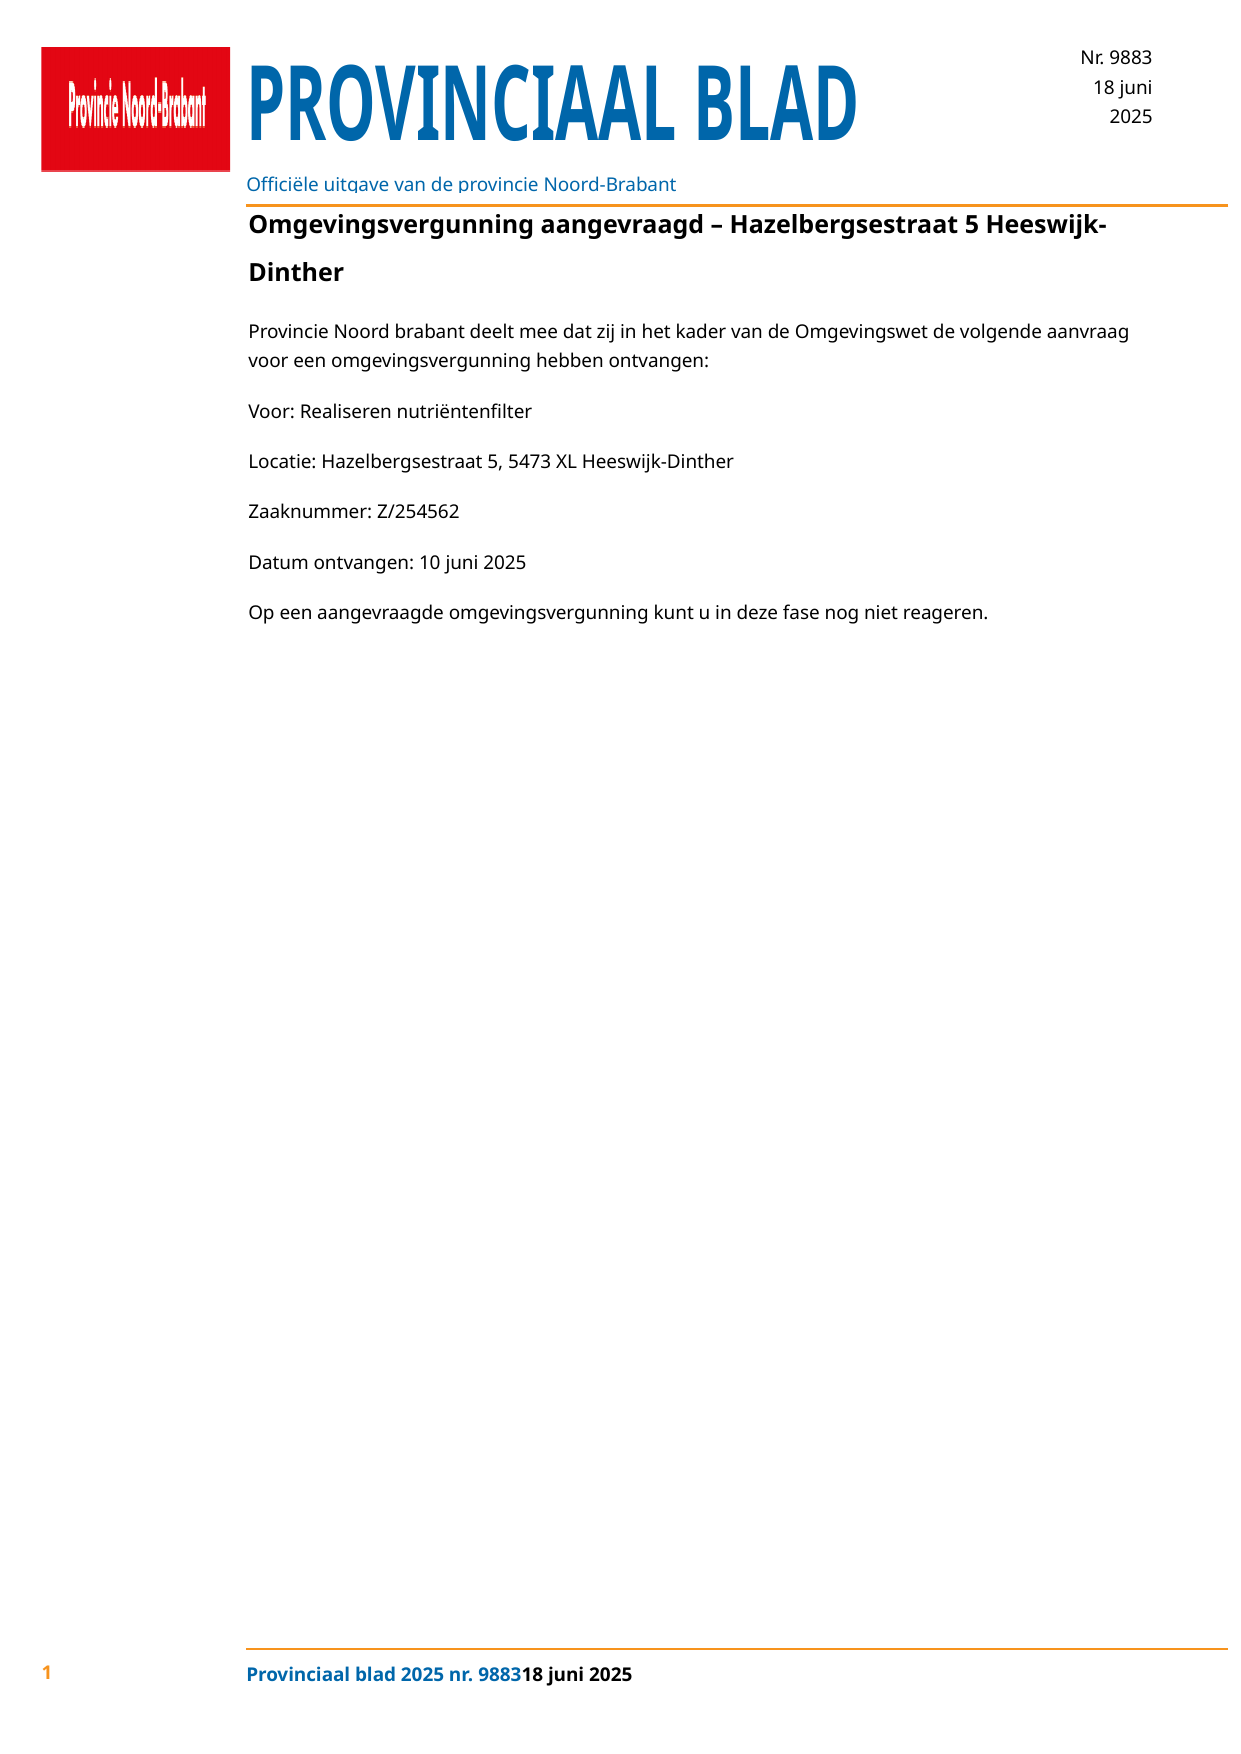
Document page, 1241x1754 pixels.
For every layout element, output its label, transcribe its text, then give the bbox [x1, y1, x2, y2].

text Omgevingsvergunning aangevraagd – Hazelbergsestraat 5 Heeswijk-Dinther [248, 207, 1152, 288]
text Op een aangevraagde omgevingsvergunning kunt u in deze fase nog niet reageren. [248, 599, 1152, 625]
text Zaaknummer: Z/254562 [248, 499, 1152, 524]
text Datum ontvangen: 10 juni 2025 [248, 549, 1152, 575]
text Locatie: Hazelbergsestraat 5, 5473 XL Heeswijk-Dinther [248, 448, 1152, 474]
text Voor: Realiseren nutriëntenfilter [248, 398, 1152, 424]
picture [41, 47, 231, 172]
text Provincie Noord brabant deelt mee dat zij in het kader van de Omgevingswet de volgende aanvraag voor een omgevingsvergunning hebben ontvangen: [248, 318, 1152, 373]
